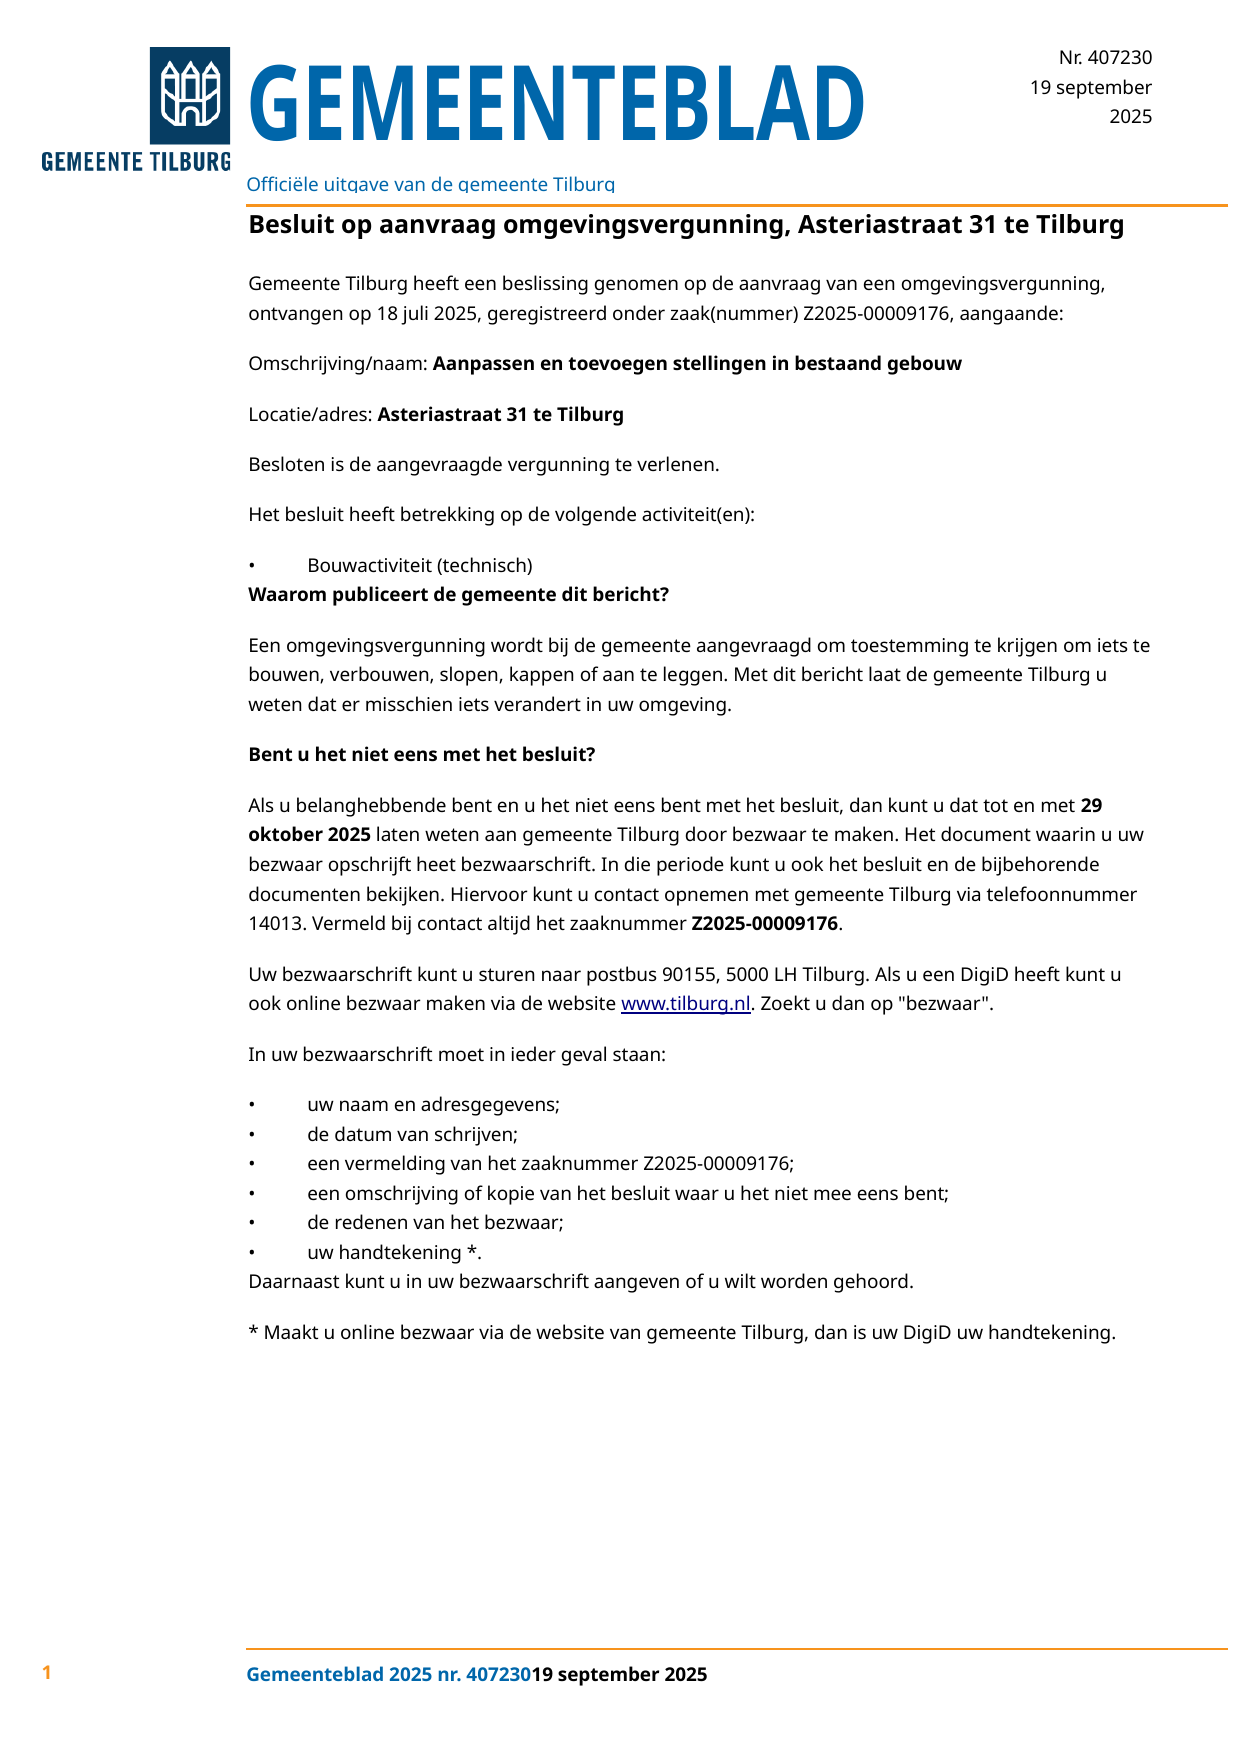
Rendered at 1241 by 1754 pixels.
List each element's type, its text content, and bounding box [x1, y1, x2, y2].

text Omschrijving/naam: Aanpassen en toevoegen stellingen in bestaand gebouw [248, 350, 1152, 376]
text Een omgevingsvergunning wordt bij de gemeente aangevraagd om toestemming te krijgen om iets te bouwen, verbouwen, slopen, kappen of aan te leggen. Met dit bericht laat de gemeente Tilburg u weten dat er misschien iets verandert in uw omgeving. [248, 632, 1152, 717]
text Locatie/adres: Asteriastraat 31 te Tilburg [248, 401, 1152, 426]
list uw naam en adresgegevens; [248, 1091, 1152, 1117]
list de datum van schrijven; [248, 1121, 1152, 1146]
text Het besluit heeft betrekking op de volgende activiteit(en): [248, 502, 1152, 527]
list uw handtekening *. [248, 1239, 1152, 1265]
text Daarnaast kunt u in uw bezwaarschrift aangeven of u wilt worden gehoord. [248, 1269, 1152, 1294]
text * Maakt u online bezwaar via de website van gemeente Tilburg, dan is uw DigiD uw handtekening. [248, 1319, 1152, 1345]
list een omschrijving of kopie van het besluit waar u het niet mee eens bent; [248, 1180, 1152, 1206]
picture [41, 47, 231, 172]
text Gemeente Tilburg heeft een beslissing genomen op de aanvraag van een omgevingsvergunning, ontvangen op 18 juli 2025, geregistreerd onder zaak(nummer) Z2025-00009176, aangaande: [248, 270, 1152, 326]
text Uw bezwaarschrift kunt u sturen naar postbus 90155, 5000 LH Tilburg. Als u een DigiD heeft kunt u ook online bezwaar maken via de website www.tilburg.nl. Zoekt u dan op "bezwaar". [248, 961, 1152, 1016]
text Waarom publiceert de gemeente dit bericht? [248, 582, 1152, 607]
text Als u belanghebbende bent en u het niet eens bent met het besluit, dan kunt u dat tot en met 29 oktober 2025 laten weten aan gemeente Tilburg door bezwaar te maken. Het document waarin u uw bezwaar opschrijft heet bezwaarschrift. In die periode kunt u ook het besluit en de bijbehorende documenten bekijken. Hiervoor kunt u contact opnemen met gemeente Tilburg via telefoonnummer 14013. Vermeld bij contact altijd het zaaknummer Z2025-00009176. [248, 792, 1152, 936]
text Bent u het niet eens met het besluit? [248, 742, 1152, 767]
text Besluit op aanvraag omgevingsvergunning, Asteriastraat 31 te Tilburg [248, 207, 1152, 241]
list een vermelding van het zaaknummer Z2025-00009176; [248, 1150, 1152, 1176]
list Bouwactiviteit (technisch) [248, 552, 1152, 578]
text In uw bezwaarschrift moet in ieder geval staan: [248, 1041, 1152, 1066]
list de redenen van het bezwaar; [248, 1209, 1152, 1235]
text Besloten is de aangevraagde vergunning te verlenen. [248, 451, 1152, 477]
